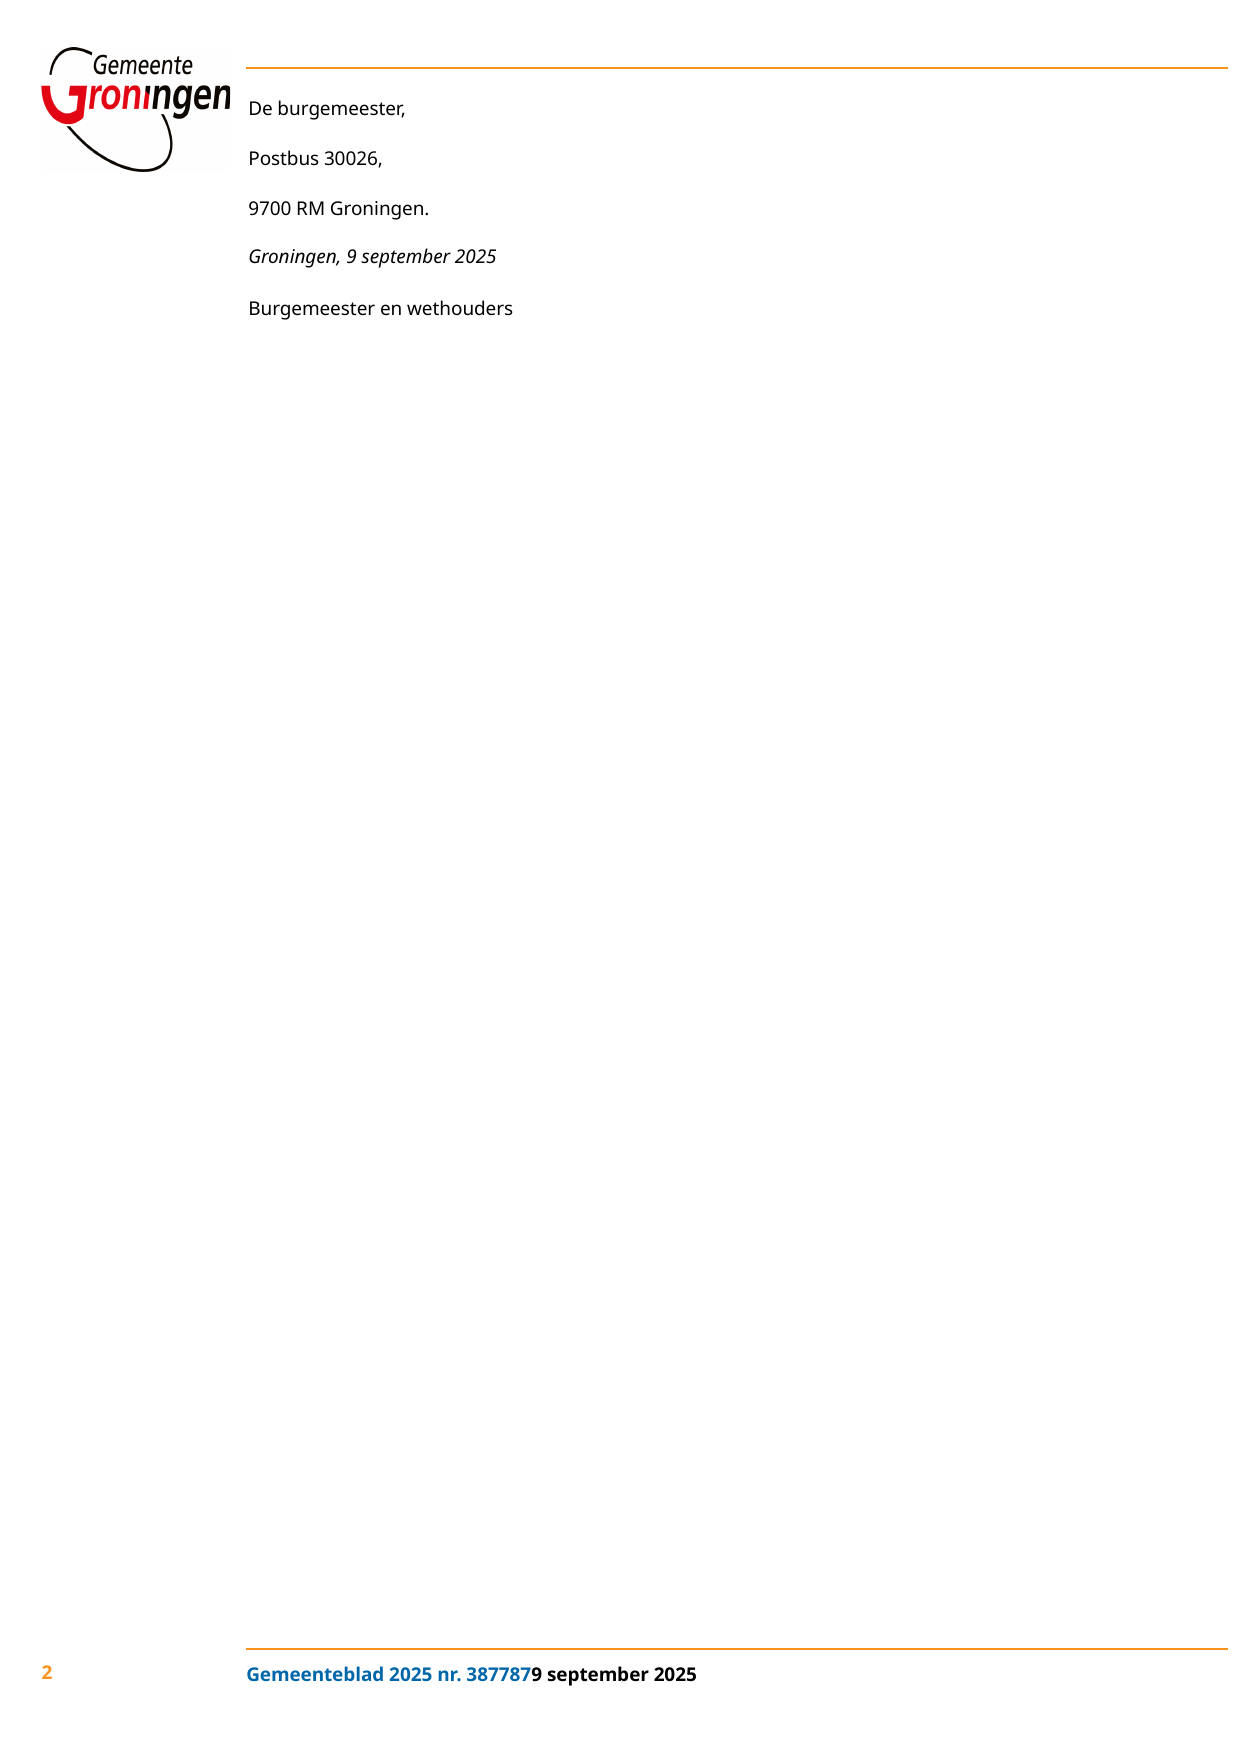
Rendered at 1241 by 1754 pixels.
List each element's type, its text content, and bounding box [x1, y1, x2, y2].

text Groningen, 9 september 2025 [248, 243, 1152, 269]
text Postbus 30026, [248, 145, 1152, 171]
picture [41, 47, 231, 172]
text 9700 RM Groningen. [248, 196, 1152, 221]
text De burgemeester, [248, 95, 1152, 121]
text Burgemeester en wethouders [248, 295, 1152, 321]
